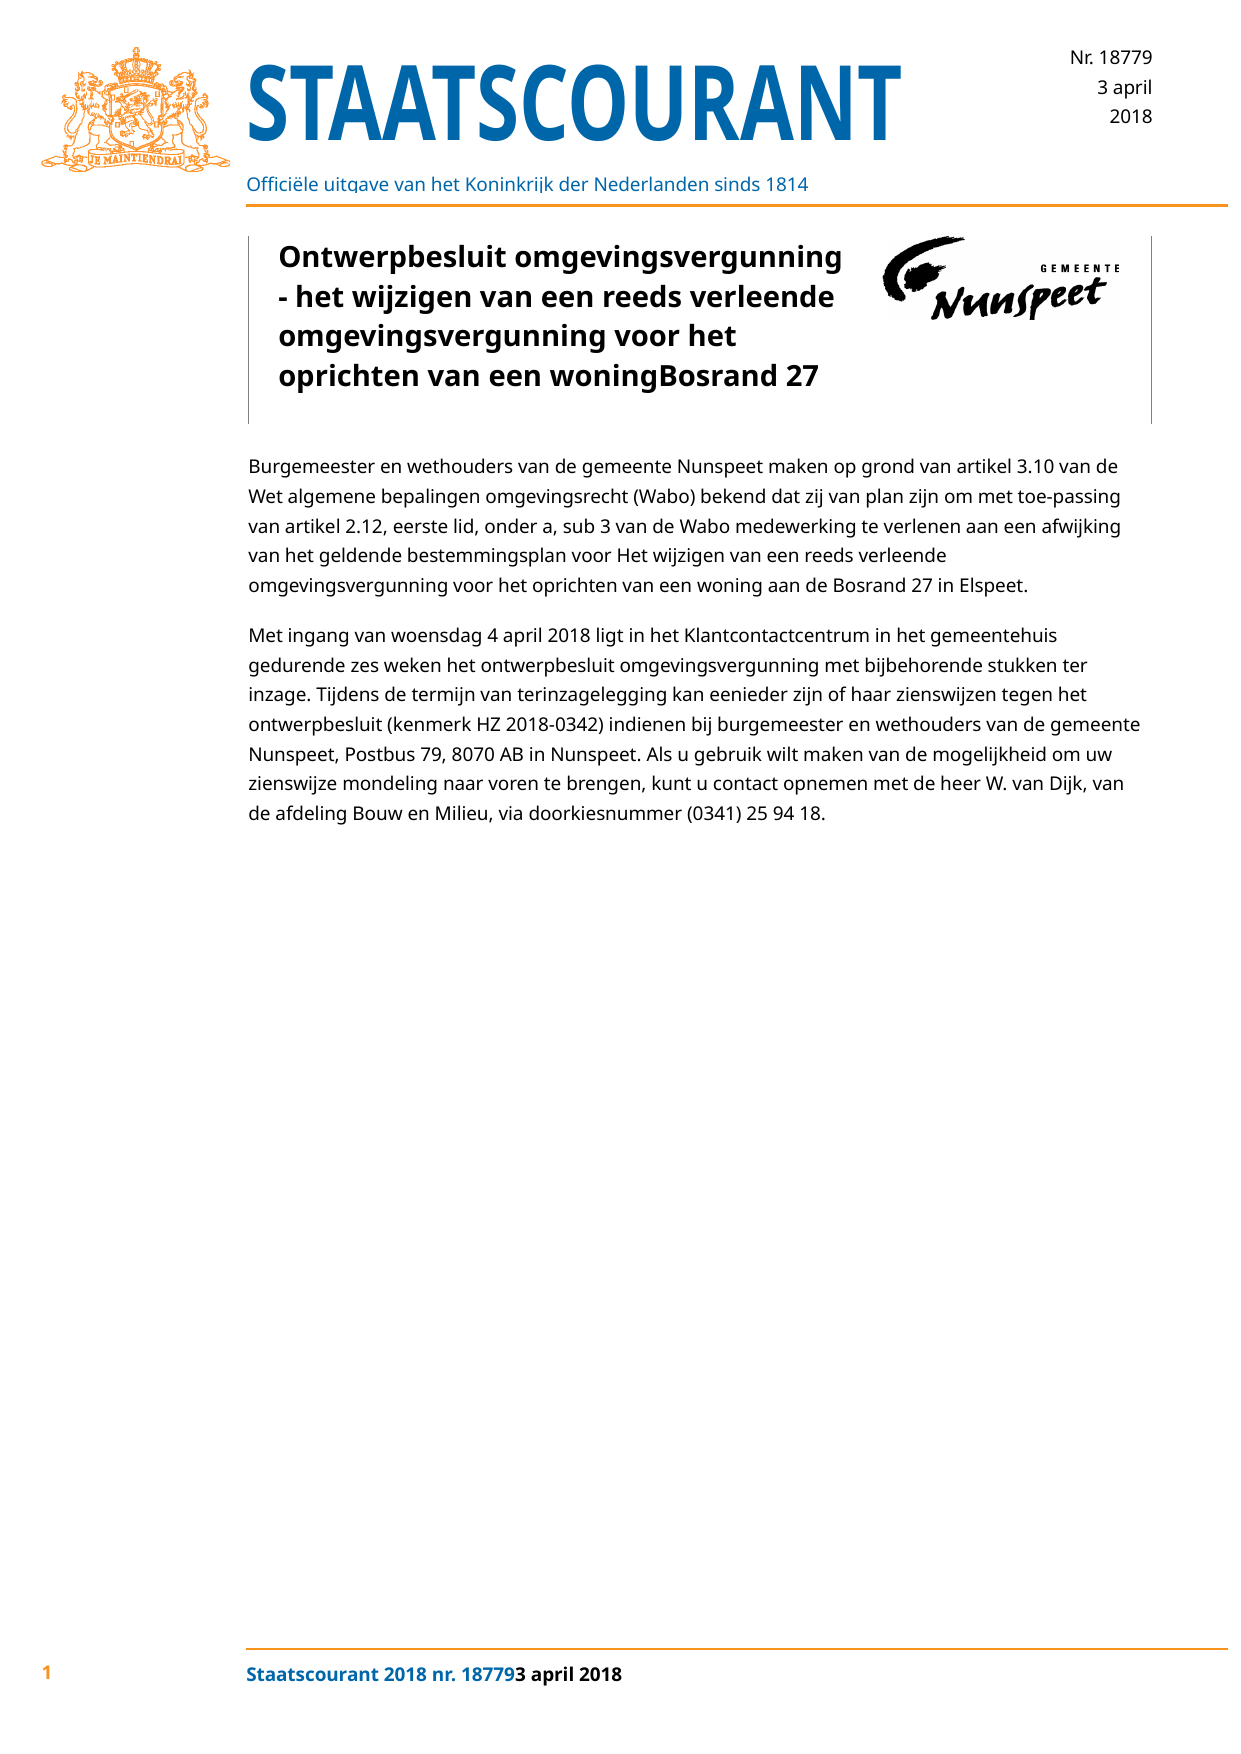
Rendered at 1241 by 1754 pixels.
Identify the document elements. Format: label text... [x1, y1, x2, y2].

table_header [850, 236, 882, 319]
table_header Ontwerpbesluit omgevingsvergunning - het wijzigen van een reeds verleende omgevingsvergunning voor het oprichten van een woningBosrand 27 [249, 236, 850, 424]
table_header [1119, 236, 1151, 319]
picture [882, 236, 1119, 320]
text Burgemeester en wethouders van de gemeente Nunspeet maken op grond van artikel 3.10 van de Wet algemene bepalingen omgevingsrecht (Wabo) bekend dat zij van plan zijn om met toe-passing van artikel 2.12, eerste lid, onder a, sub 3 van de Wabo medewerking te verlenen aan een afwijking van het geldende bestemmingsplan voor Het wijzigen van een reeds verleende omgevingsvergunning voor het oprichten van een woning aan de Bosrand 27 in Elspeet. [248, 454, 1152, 598]
text Met ingang van woensdag 4 april 2018 ligt in het Klantcontactcentrum in het gemeentehuis gedurende zes weken het ontwerpbesluit omgevingsvergunning met bijbehorende stukken ter inzage. Tijdens de termijn van terinzagelegging kan eenieder zijn of haar zienswijzen tegen het ontwerpbesluit (kenmerk HZ 2018-0342) indienen bij burgemeester en wethouders van de gemeente Nunspeet, Postbus 79, 8070 AB in Nunspeet. Als u gebruik wilt maken van de mogelijkheid om uw zienswijze mondeling naar voren te brengen, kunt u contact opnemen met de heer W. van Dijk, van de afdeling Bouw en Milieu, via doorkiesnummer (0341) 25 94 18. [248, 622, 1152, 826]
table_header [850, 320, 1151, 424]
picture [41, 47, 231, 172]
